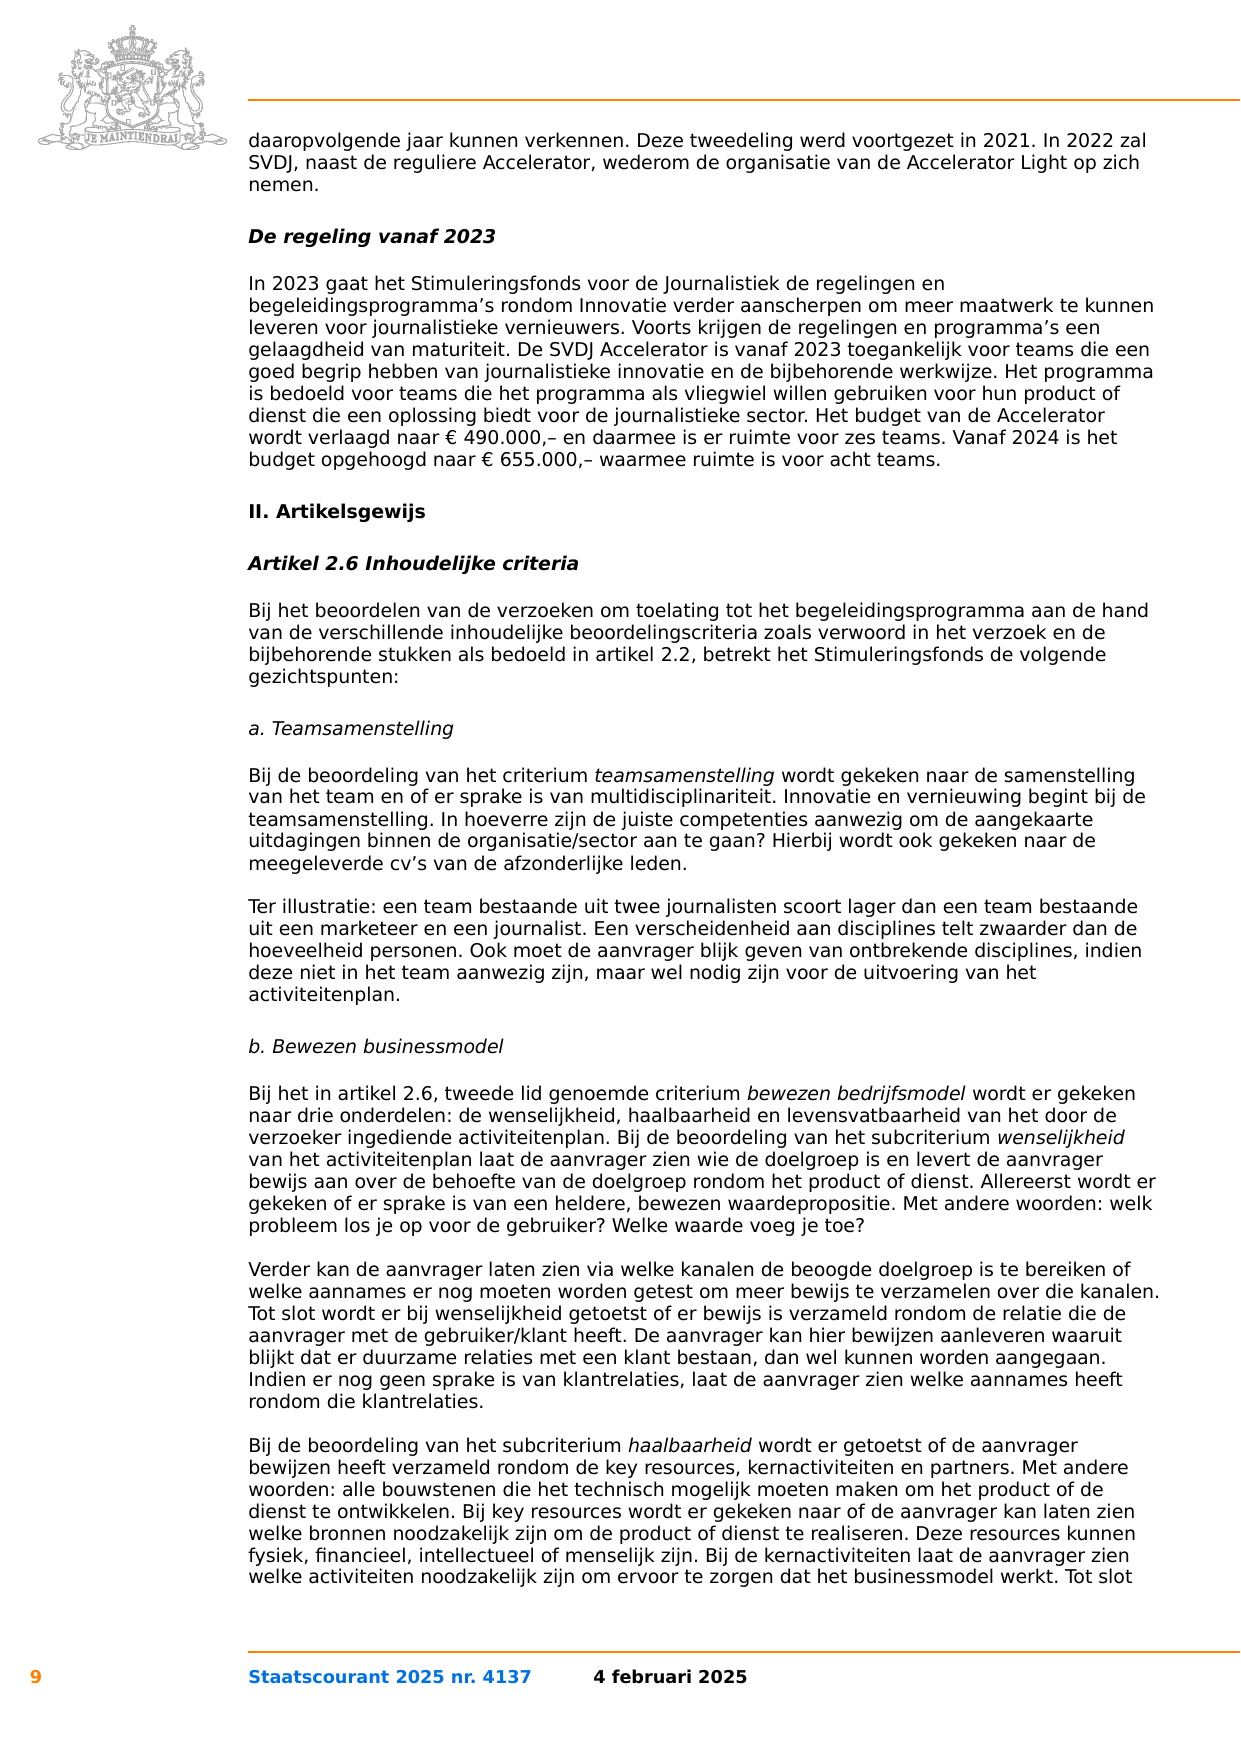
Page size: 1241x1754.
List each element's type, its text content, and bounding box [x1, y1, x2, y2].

subtitle b. Bewezen businessmodel [248, 1036, 1163, 1058]
text Verder kan de aanvrager laten zien via welke kanalen de beoogde doelgroep is te bereiken of welke aannames er nog moeten worden getest om meer bewijs te verzamelen over die kanalen. Tot slot wordt er bij wenselijkheid getoetst of er bewijs is verzameld rondom de relatie die de aanvrager met de gebruiker/klant heeft. De aanvrager kan hier bewijzen aanleveren waaruit blijkt dat er duurzame relaties met een klant bestaan, dan wel kunnen worden aangegaan. Indien er nog geen sprake is van klantrelaties, laat de aanvrager zien welke aannames heeft rondom die klantrelaties. [248, 1259, 1163, 1413]
text Bij het in artikel 2.6, tweede lid genoemde criterium bewezen bedrijfsmodel wordt er gekeken naar drie onderdelen: de wenselijkheid, haalbaarheid en levensvatbaarheid van het door de verzoeker ingediende activiteitenplan. Bij de beoordeling van het subcriterium wenselijkheid van het activiteitenplan laat de aanvrager zien wie de doelgroep is en levert de aanvrager bewijs aan over de behoefte van de doelgroep rondom het product of dienst. Allereerst wordt er gekeken of er sprake is van een heldere, bewezen waardepropositie. Met andere woorden: welk probleem los je op voor de gebruiker? Welke waarde voeg je toe? [248, 1083, 1163, 1237]
text Bij het beoordelen van de verzoeken om toelating tot het begeleidingsprogramma aan de hand van de verschillende inhoudelijke beoordelingscriteria zoals verwoord in het verzoek en de bijbehorende stukken als bedoeld in artikel 2.2, betrekt het Stimuleringsfonds de volgende gezichtspunten: [248, 599, 1163, 687]
text Bij de beoordeling van het criterium teamsamenstelling wordt gekeken naar de samenstelling van het team en of er sprake is van multidisciplinariteit. Innovatie en vernieuwing begint bij de teamsamenstelling. In hoeverre zijn de juiste competenties aanwezig om de aangekaarte uitdagingen binnen de organisatie/sector aan te gaan? Hierbij wordt ook gekeken naar de meegeleverde cv’s van de afzonderlijke leden. [248, 764, 1163, 874]
subtitle II. Artikelsgewijs [248, 501, 1163, 523]
subtitle Artikel 2.6 Inhoudelijke criteria [248, 553, 1163, 574]
text Bij de beoordeling van het subcriterium haalbaarheid wordt er getoetst of de aanvrager bewijzen heeft verzameld rondom de key resources, kernactiviteiten en partners. Met andere woorden: alle bouwstenen die het technisch mogelijk moeten maken om het product of de dienst te ontwikkelen. Bij key resources wordt er gekeken naar of de aanvrager kan laten zien welke bronnen noodzakelijk zijn om de product of dienst te realiseren. Deze resources kunnen fysiek, financieel, intellectueel of menselijk zijn. Bij de kernactiviteiten laat de aanvrager zien welke activiteiten noodzakelijk zijn om ervoor te zorgen dat het businessmodel werkt. Tot slot [248, 1434, 1163, 1588]
text Ter illustratie: een team bestaande uit twee journalisten scoort lager dan een team bestaande uit een marketeer en een journalist. Een verscheidenheid aan disciplines telt zwaarder dan de hoeveelheid personen. Ook moet de aanvrager blijk geven van ontbrekende disciplines, indien deze niet in het team aanwezig zijn, maar wel nodig zijn voor de uitvoering van het activiteitenplan. [248, 896, 1163, 1006]
subtitle De regeling vanaf 2023 [248, 226, 1163, 248]
subtitle a. Teamsamenstelling [248, 717, 1163, 739]
text In 2023 gaat het Stimuleringsfonds voor de Journalistiek de regelingen en begeleidingsprogramma’s rondom Innovatie verder aanscherpen om meer maatwerk te kunnen leveren voor journalistieke vernieuwers. Voorts krijgen de regelingen en programma’s een gelaagdheid van maturiteit. De SVDJ Accelerator is vanaf 2023 toegankelijk voor teams die een goed begrip hebben van journalistieke innovatie en de bijbehorende werkwijze. Het programma is bedoeld voor teams die het programma als vliegwiel willen gebruiken voor hun product of dienst die een oplossing biedt voor de journalistieke sector. Het budget van de Accelerator wordt verlaagd naar € 490.000,– en daarmee is er ruimte voor zes teams. Vanaf 2024 is het budget opgehoogd naar € 655.000,– waarmee ruimte is voor acht teams. [248, 273, 1163, 471]
picture [38, 25, 227, 150]
text daaropvolgende jaar kunnen verkennen. Deze tweedeling werd voortgezet in 2021. In 2022 zal SVDJ, naast de reguliere Accelerator, wederom de organisatie van de Accelerator Light op zich nemen. [248, 130, 1163, 196]
